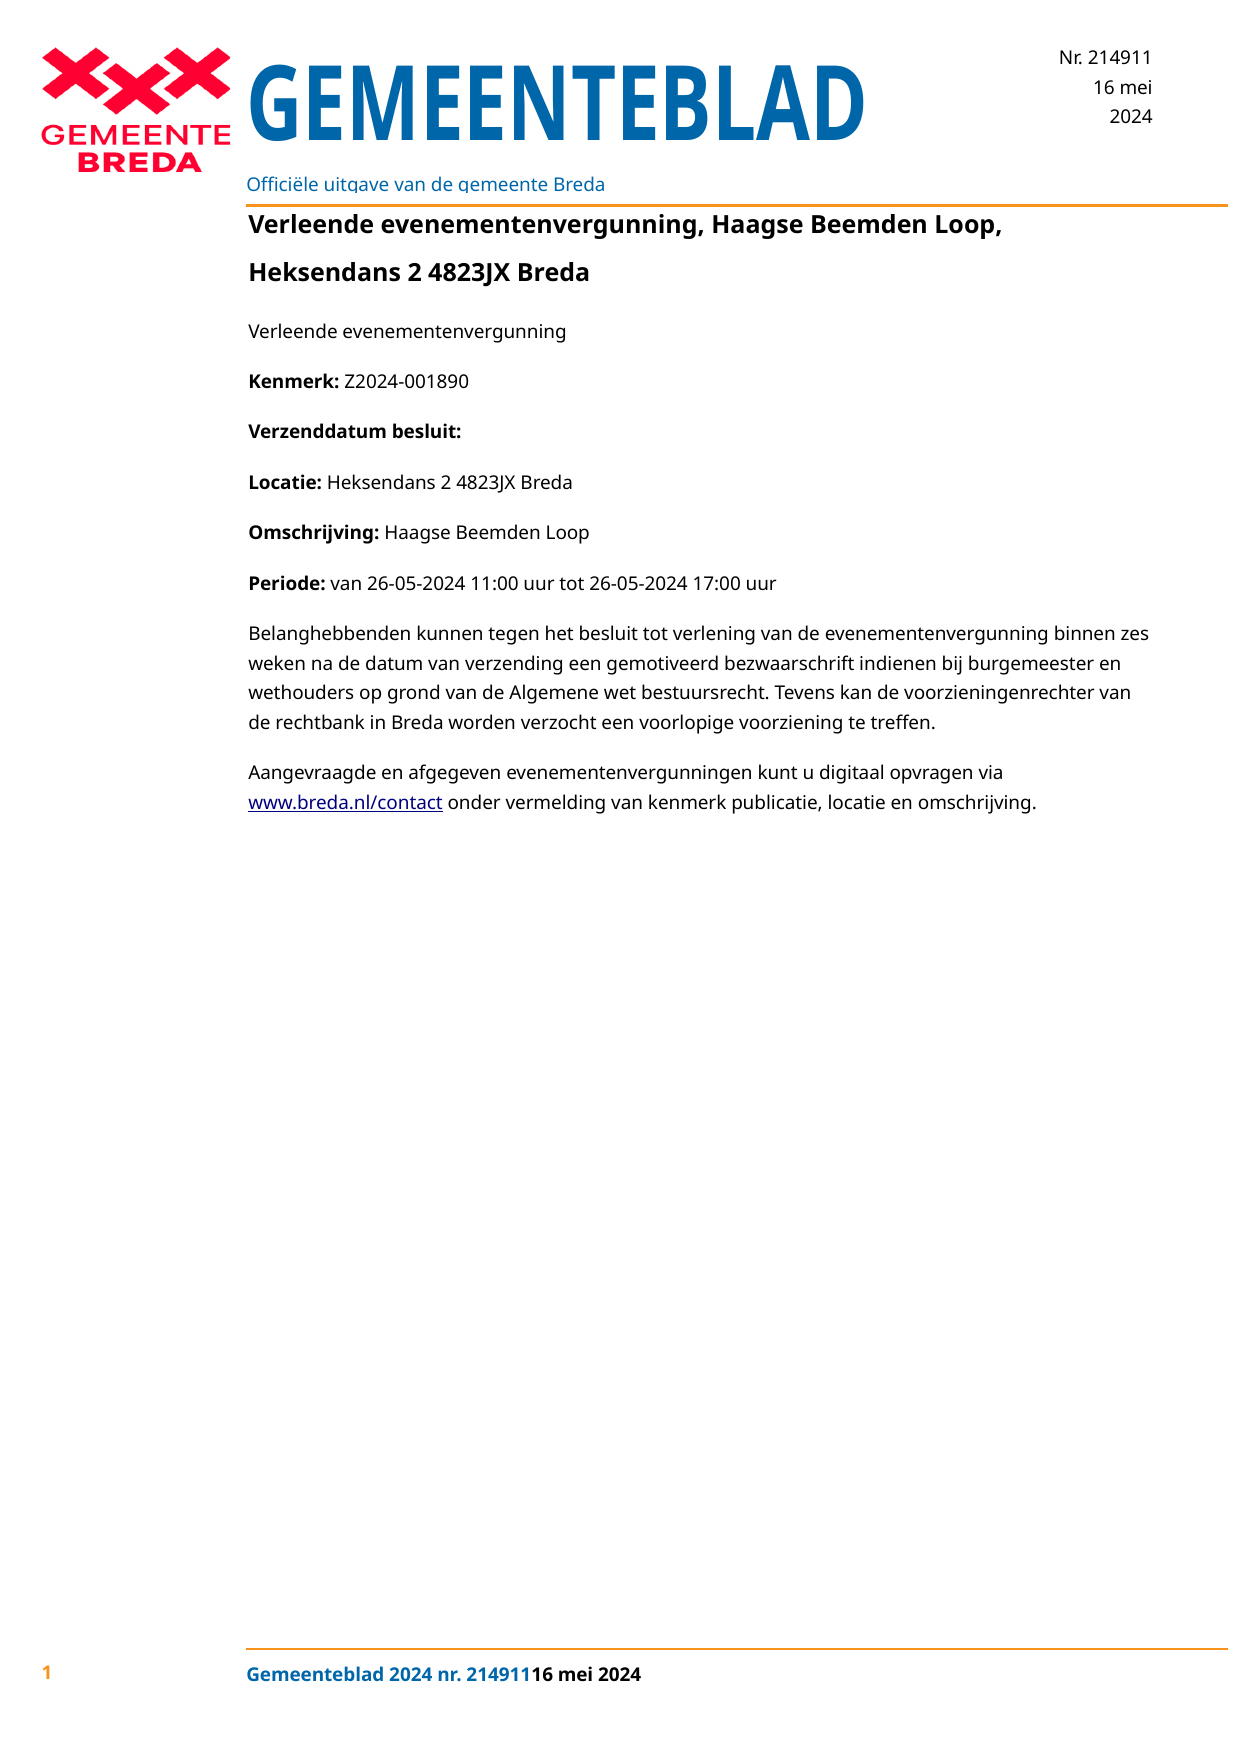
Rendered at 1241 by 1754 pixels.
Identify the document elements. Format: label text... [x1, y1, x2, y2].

text Aangevraagde en afgegeven evenementenvergunningen kunt u digitaal opvragen via www.breda.nl/contact onder vermelding van kenmerk publicatie, locatie en omschrijving. [248, 759, 1152, 815]
text Belanghebbenden kunnen tegen het besluit tot verlening van de evenementenvergunning binnen zes weken na de datum van verzending een gemotiveerd bezwaarschrift indienen bij burgemeester en wethouders op grond van de Algemene wet bestuursrecht. Tevens kan de voorzieningenrechter van de rechtbank in Breda worden verzocht een voorlopige voorziening te treffen. [248, 620, 1152, 735]
picture [41, 47, 231, 172]
text Omschrijving: Haagse Beemden Loop [248, 519, 1152, 545]
text Periode: van 26-05-2024 11:00 uur tot 26-05-2024 17:00 uur [248, 570, 1152, 596]
text Locatie: Heksendans 2 4823JX Breda [248, 469, 1152, 495]
text Verleende evenementenvergunning [248, 318, 1152, 344]
text Kenmerk: Z2024-001890 [248, 368, 1152, 394]
text Verleende evenementenvergunning, Haagse Beemden Loop, Heksendans 2 4823JX Breda [248, 207, 1152, 288]
text Verzenddatum besluit: [248, 419, 1152, 444]
